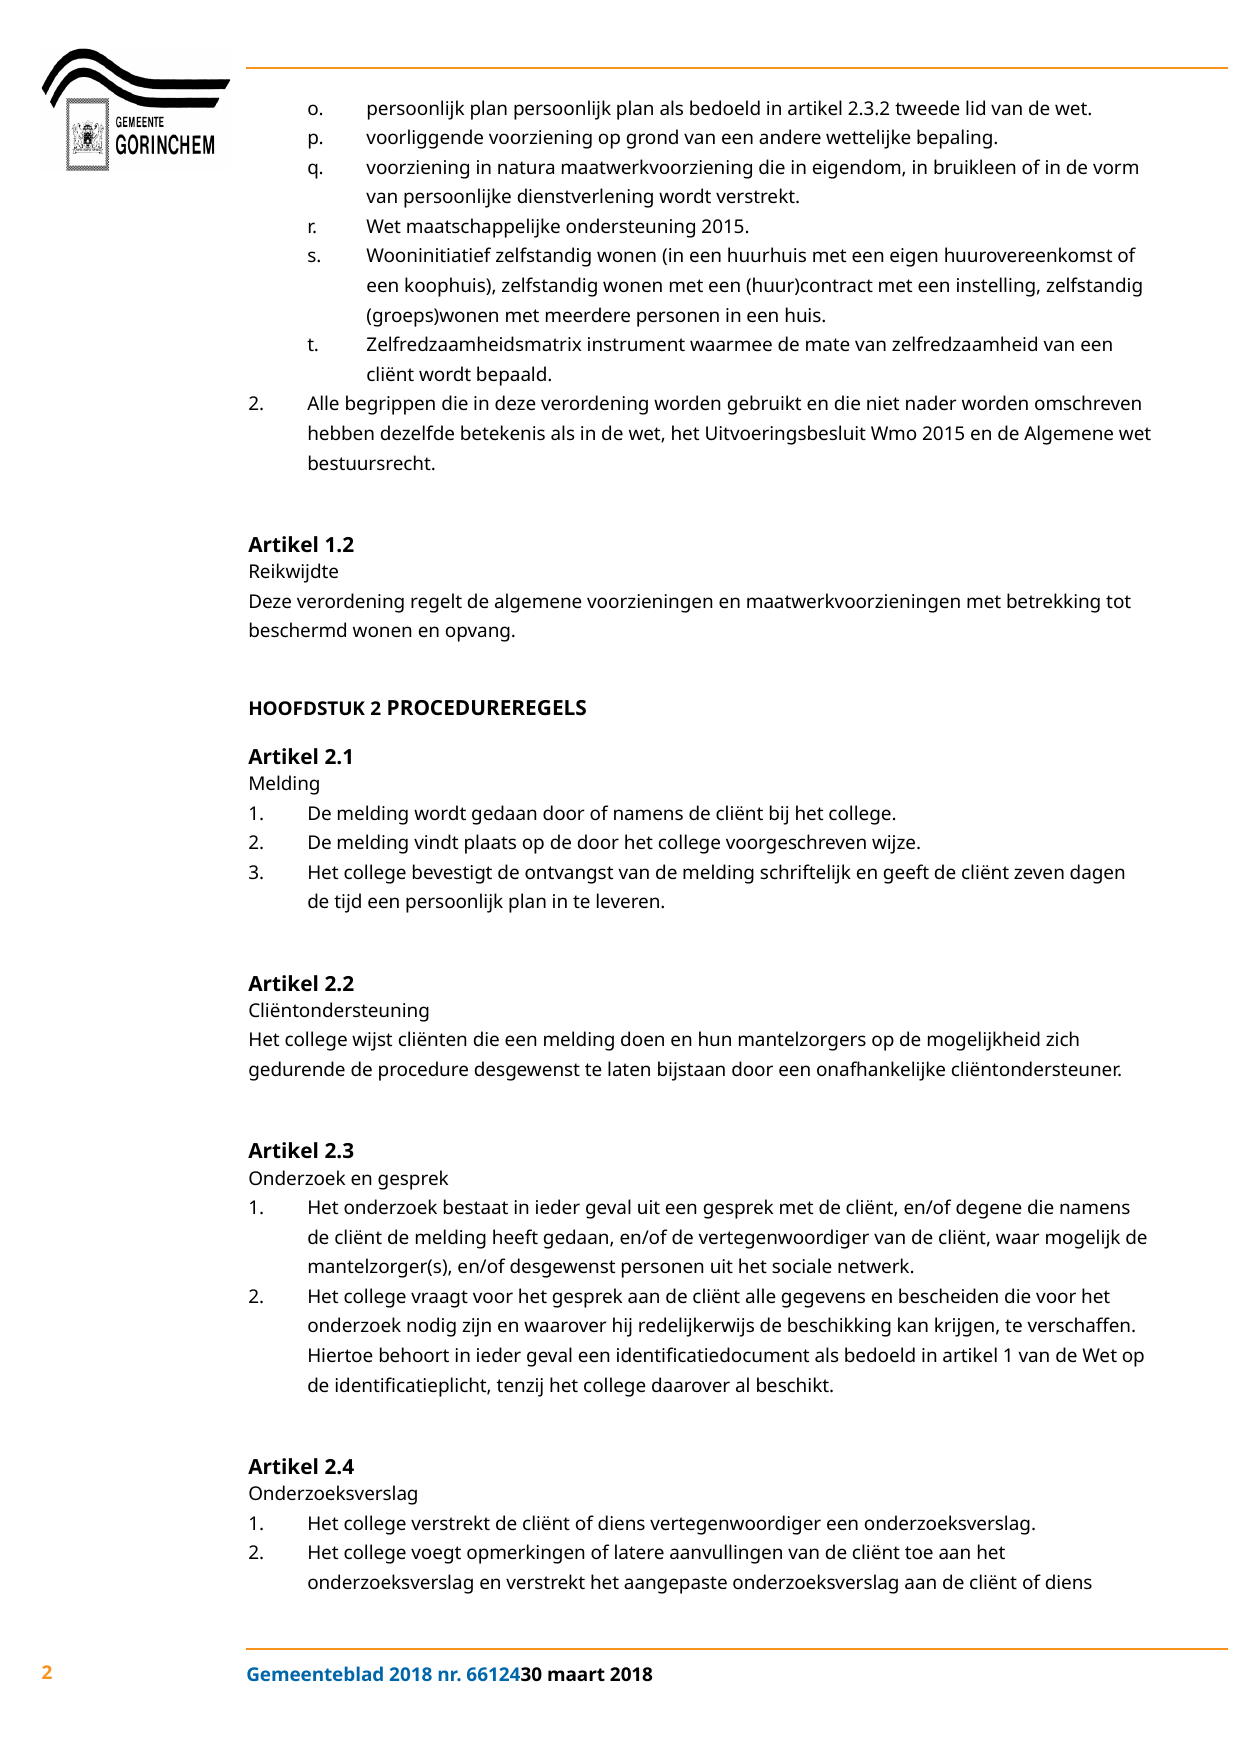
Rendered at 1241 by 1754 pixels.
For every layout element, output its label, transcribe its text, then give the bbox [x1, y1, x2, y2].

text Artikel 2.1 [248, 742, 1152, 770]
list Wet maatschappelijke ondersteuning 2015. [307, 213, 1152, 239]
list Alle begrippen die in deze verordening worden gebruikt en die niet nader worden omschreven hebben dezelfde betekenis als in de wet, het Uitvoeringsbesluit Wmo 2015 en de Algemene wet bestuursrecht. [248, 391, 1152, 476]
text Melding [248, 770, 1152, 796]
text Cliëntondersteuning [248, 997, 1152, 1023]
text Reikwijdte [248, 558, 1152, 584]
list persoonlijk plan persoonlijk plan als bedoeld in artikel 2.3.2 tweede lid van de wet. [307, 95, 1152, 121]
text Artikel 1.2 [248, 530, 1152, 558]
text Het college wijst cliënten die een melding doen en hun mantelzorgers op de mogelijkheid zich gedurende de procedure desgewenst te laten bijstaan door een onafhankelijke cliëntondersteuner. [248, 1027, 1152, 1082]
text Deze verordening regelt de algemene voorzieningen en maatwerkvoorzieningen met betrekking tot beschermd wonen en opvang. [248, 588, 1152, 643]
list De melding wordt gedaan door of namens de cliënt bij het college. [248, 800, 1152, 826]
list Het college verstrekt de cliënt of diens vertegenwoordiger een onderzoeksverslag. [248, 1510, 1152, 1536]
list Het college voegt opmerkingen of latere aanvullingen van de cliënt toe aan het onderzoeksverslag en verstrekt het aangepaste onderzoeksverslag aan de cliënt of diens [248, 1539, 1152, 1595]
list voorliggende voorziening op grond van een andere wettelijke bepaling. [307, 124, 1152, 150]
list Het college bevestigt de ontvangst van de melding schriftelijk en geeft de cliënt zeven dagen de tijd een persoonlijk plan in te leveren. [248, 859, 1152, 914]
text Onderzoeksverslag [248, 1480, 1152, 1506]
list Het college vraagt voor het gesprek aan de cliënt alle gegevens en bescheiden die voor het onderzoek nodig zijn en waarover hij redelijkerwijs de beschikking kan krijgen, te verschaffen. Hiertoe behoort in ieder geval een identificatiedocument als bedoeld in artikel 1 van de Wet op de identificatieplicht, tenzij het college daarover al beschikt. [248, 1283, 1152, 1397]
text HOOFDSTUK 2 PROCEDUREREGELS [248, 693, 1152, 721]
text Artikel 2.4 [248, 1452, 1152, 1480]
list De melding vindt plaats op de door het college voorgeschreven wijze. [248, 829, 1152, 855]
list voorziening in natura maatwerkvoorziening die in eigendom, in bruikleen of in de vorm van persoonlijke dienstverlening wordt verstrekt. [307, 154, 1152, 209]
text Onderzoek en gesprek [248, 1165, 1152, 1190]
list Wooninitiatief zelfstandig wonen (in een huurhuis met een eigen huurovereenkomst of een koophuis), zelfstandig wonen met een (huur)contract met een instelling, zelfstandig (groeps)wonen met meerdere personen in een huis. [307, 243, 1152, 328]
picture [41, 47, 231, 172]
list Het onderzoek bestaat in ieder geval uit een gesprek met de cliënt, en/of degene die namens de cliënt de melding heeft gedaan, en/of de vertegenwoordiger van de cliënt, waar mogelijk de mantelzorger(s), en/of desgewenst personen uit het sociale netwerk. [248, 1194, 1152, 1279]
text Artikel 2.2 [248, 969, 1152, 997]
text Artikel 2.3 [248, 1136, 1152, 1165]
list Zelfredzaamheidsmatrix instrument waarmee de mate van zelfredzaamheid van een cliënt wordt bepaald. [307, 331, 1152, 387]
